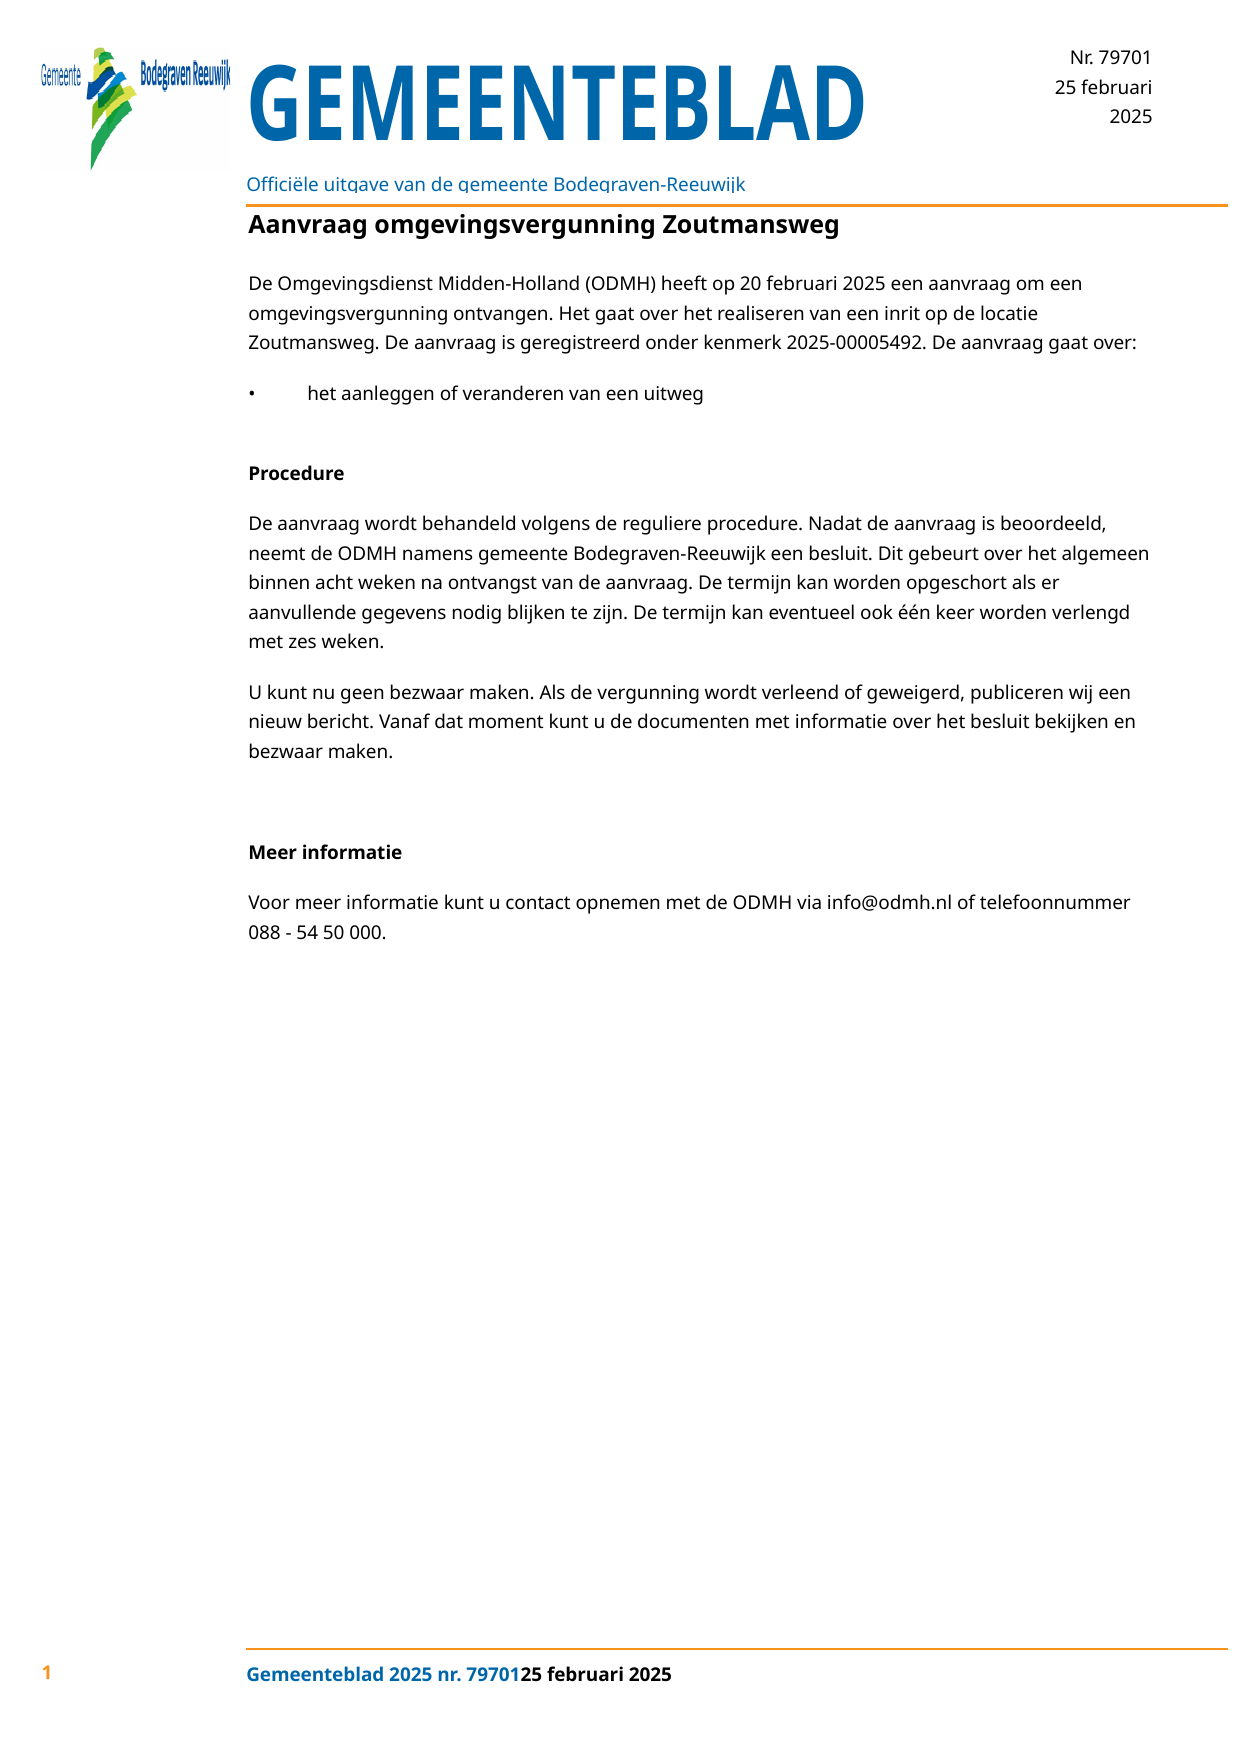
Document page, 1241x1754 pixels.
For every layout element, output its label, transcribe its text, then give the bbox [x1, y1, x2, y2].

text De aanvraag wordt behandeld volgens de reguliere procedure. Nadat de aanvraag is beoordeeld, neemt de ODMH namens gemeente Bodegraven-Reeuwijk een besluit. Dit gebeurt over het algemeen binnen acht weken na ontvangst van de aanvraag. De termijn kan worden opgeschort als er aanvullende gegevens nodig blijken te zijn. De termijn kan eventueel ook één keer worden verlengd met zes weken. [248, 510, 1152, 654]
text Aanvraag omgevingsvergunning Zoutmansweg [248, 207, 1152, 241]
text U kunt nu geen bezwaar maken. Als de vergunning wordt verleend of geweigerd, publiceren wij een nieuw bericht. Vanaf dat moment kunt u de documenten met informatie over het besluit bekijken en bezwaar maken. [248, 679, 1152, 764]
text De Omgevingsdienst Midden-Holland (ODMH) heeft op 20 februari 2025 een aanvraag om een omgevingsvergunning ontvangen. Het gaat over het realiseren van een inrit op de locatie Zoutmansweg. De aanvraag is geregistreerd onder kenmerk 2025-00005492. De aanvraag gaat over: [248, 270, 1152, 355]
list het aanleggen of veranderen van een uitweg [248, 380, 1152, 406]
text Meer informatie [248, 839, 1152, 865]
picture [41, 47, 231, 172]
text Procedure [248, 460, 1152, 486]
text Voor meer informatie kunt u contact opnemen met de ODMH via info@odmh.nl of telefoonnummer 088 - 54 50 000. [248, 889, 1152, 945]
